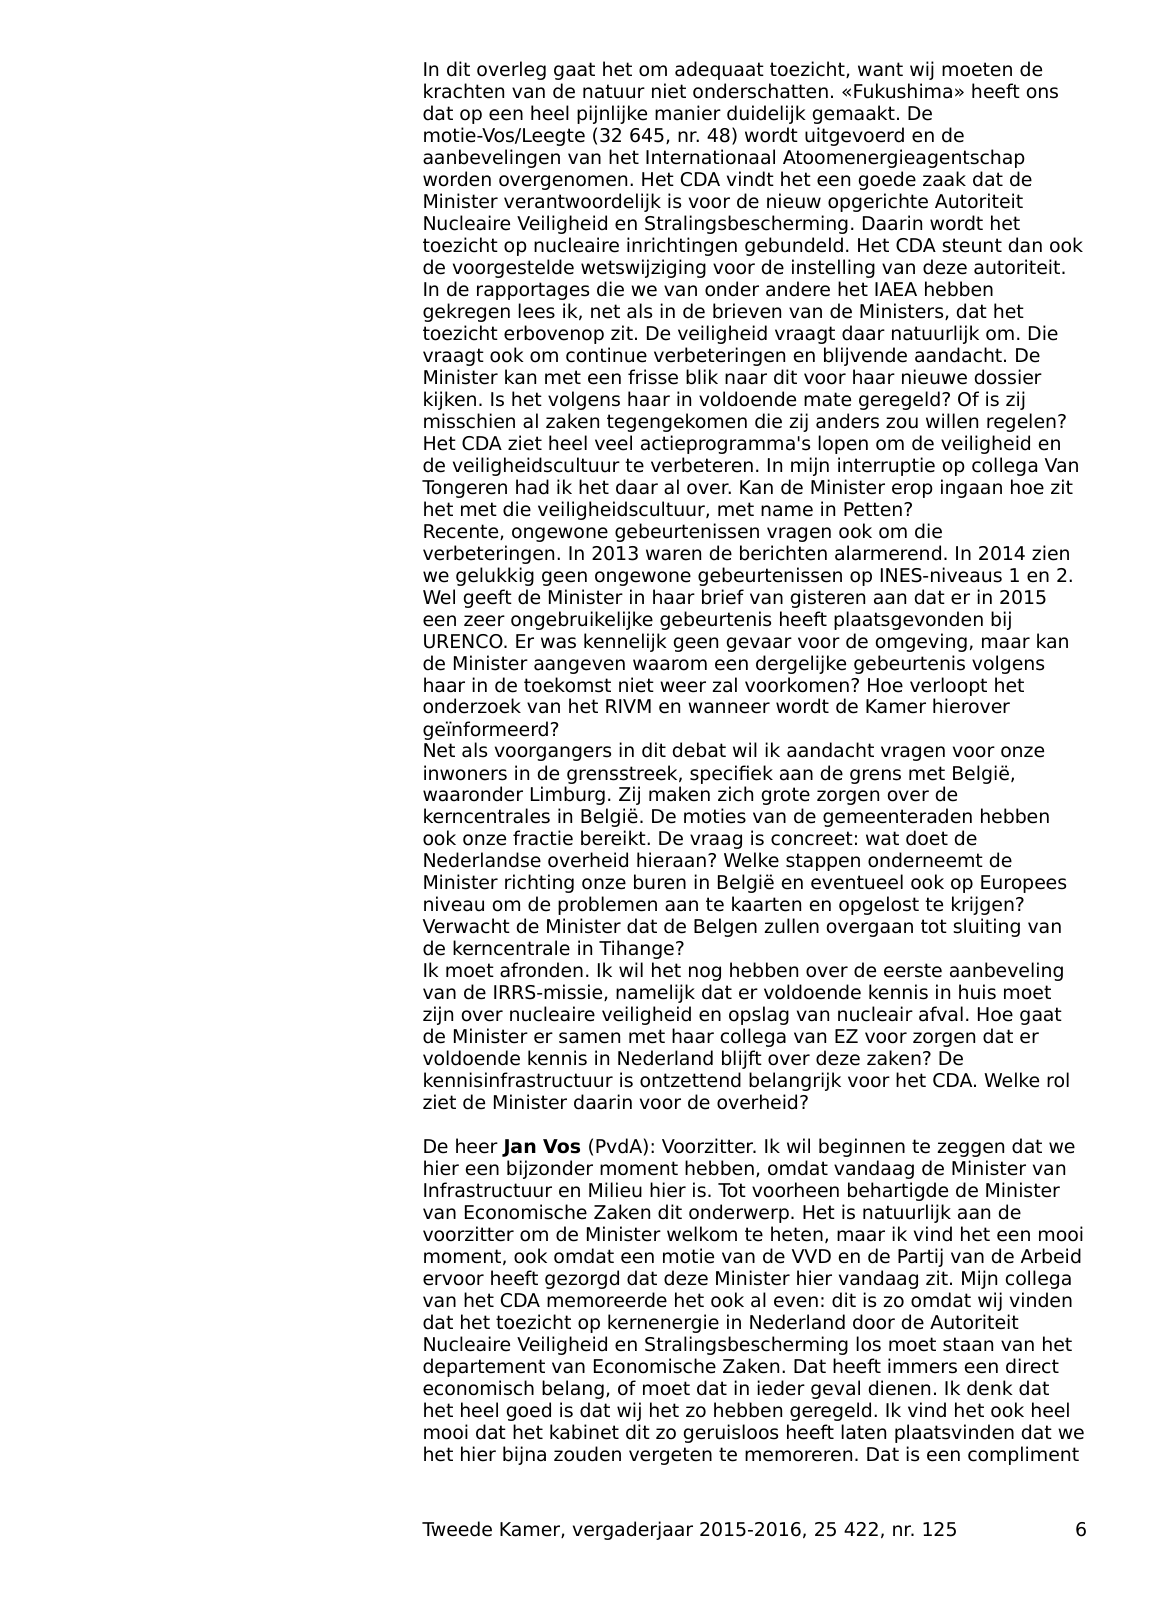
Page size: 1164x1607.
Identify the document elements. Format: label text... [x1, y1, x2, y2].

text Ik moet afronden. Ik wil het nog hebben over de eerste aanbeveling van de IRRS-missie, namelijk dat er voldoende kennis in huis moet zijn over nucleaire veiligheid en opslag van nucleair afval. Hoe gaat de Minister er samen met haar collega van EZ voor zorgen dat er voldoende kennis in Nederland blijft over deze zaken? De kennisinfrastructuur is ontzettend belangrijk voor het CDA. Welke rol ziet de Minister daarin voor de overheid? [422, 960, 1087, 1114]
text Het CDA ziet heel veel actieprogramma's lopen om de veiligheid en de veiligheidscultuur te verbeteren. In mijn interruptie op collega Van Tongeren had ik het daar al over. Kan de Minister erop ingaan hoe zit het met die veiligheidscultuur, met name in Petten? [422, 433, 1087, 521]
text Recente, ongewone gebeurtenissen vragen ook om die verbeteringen. In 2013 waren de berichten alarmerend. In 2014 zien we gelukkig geen ongewone gebeurtenissen op INES-niveaus 1 en 2. Wel geeft de Minister in haar brief van gisteren aan dat er in 2015 een zeer ongebruikelijke gebeurtenis heeft plaatsgevonden bij URENCO. Er was kennelijk geen gevaar voor de omgeving, maar kan de Minister aangeven waarom een dergelijke gebeurtenis volgens haar in de toekomst niet weer zal voorkomen? Hoe verloopt het onderzoek van het RIVM en wanneer wordt de Kamer hierover geïnformeerd? [422, 521, 1087, 740]
text In dit overleg gaat het om adequaat toezicht, want wij moeten de krachten van de natuur niet onderschatten. «Fukushima» heeft ons dat op een heel pijnlijke manier duidelijk gemaakt. De motie-Vos/Leegte (32 645, nr. 48) wordt uitgevoerd en de aanbevelingen van het Internationaal Atoomenergieagentschap worden overgenomen. Het CDA vindt het een goede zaak dat de Minister verantwoordelijk is voor de nieuw opgerichte Autoriteit Nucleaire Veiligheid en Stralingsbescherming. Daarin wordt het toezicht op nucleaire inrichtingen gebundeld. Het CDA steunt dan ook de voorgestelde wetswijziging voor de instelling van deze autoriteit. In de rapportages die we van onder andere het IAEA hebben gekregen lees ik, net als in de brieven van de Ministers, dat het toezicht erbovenop zit. De veiligheid vraagt daar natuurlijk om. Die vraagt ook om continue verbeteringen en blijvende aandacht. De Minister kan met een frisse blik naar dit voor haar nieuwe dossier kijken. Is het volgens haar in voldoende mate geregeld? Of is zij misschien al zaken tegengekomen die zij anders zou willen regelen? [422, 59, 1087, 433]
text Net als voorgangers in dit debat wil ik aandacht vragen voor onze inwoners in de grensstreek, specifiek aan de grens met België, waaronder Limburg. Zij maken zich grote zorgen over de kerncentrales in België. De moties van de gemeenteraden hebben ook onze fractie bereikt. De vraag is concreet: wat doet de Nederlandse overheid hieraan? Welke stappen onderneemt de Minister richting onze buren in België en eventueel ook op Europees niveau om de problemen aan te kaarten en opgelost te krijgen? Verwacht de Minister dat de Belgen zullen overgaan tot sluiting van de kerncentrale in Tihange? [422, 740, 1087, 960]
text De heer Jan Vos (PvdA): Voorzitter. Ik wil beginnen te zeggen dat we hier een bijzonder moment hebben, omdat vandaag de Minister van Infrastructuur en Milieu hier is. Tot voorheen behartigde de Minister van Economische Zaken dit onderwerp. Het is natuurlijk aan de voorzitter om de Minister welkom te heten, maar ik vind het een mooi moment, ook omdat een motie van de VVD en de Partij van de Arbeid ervoor heeft gezorgd dat deze Minister hier vandaag zit. Mijn collega van het CDA memoreerde het ook al even: dit is zo omdat wij vinden dat het toezicht op kernenergie in Nederland door de Autoriteit Nucleaire Veiligheid en Stralingsbescherming los moet staan van het departement van Economische Zaken. Dat heeft immers een direct economisch belang, of moet dat in ieder geval dienen. Ik denk dat het heel goed is dat wij het zo hebben geregeld. Ik vind het ook heel mooi dat het kabinet dit zo geruisloos heeft laten plaatsvinden dat we het hier bijna zouden vergeten te memoreren. Dat is een compliment [422, 1136, 1087, 1466]
